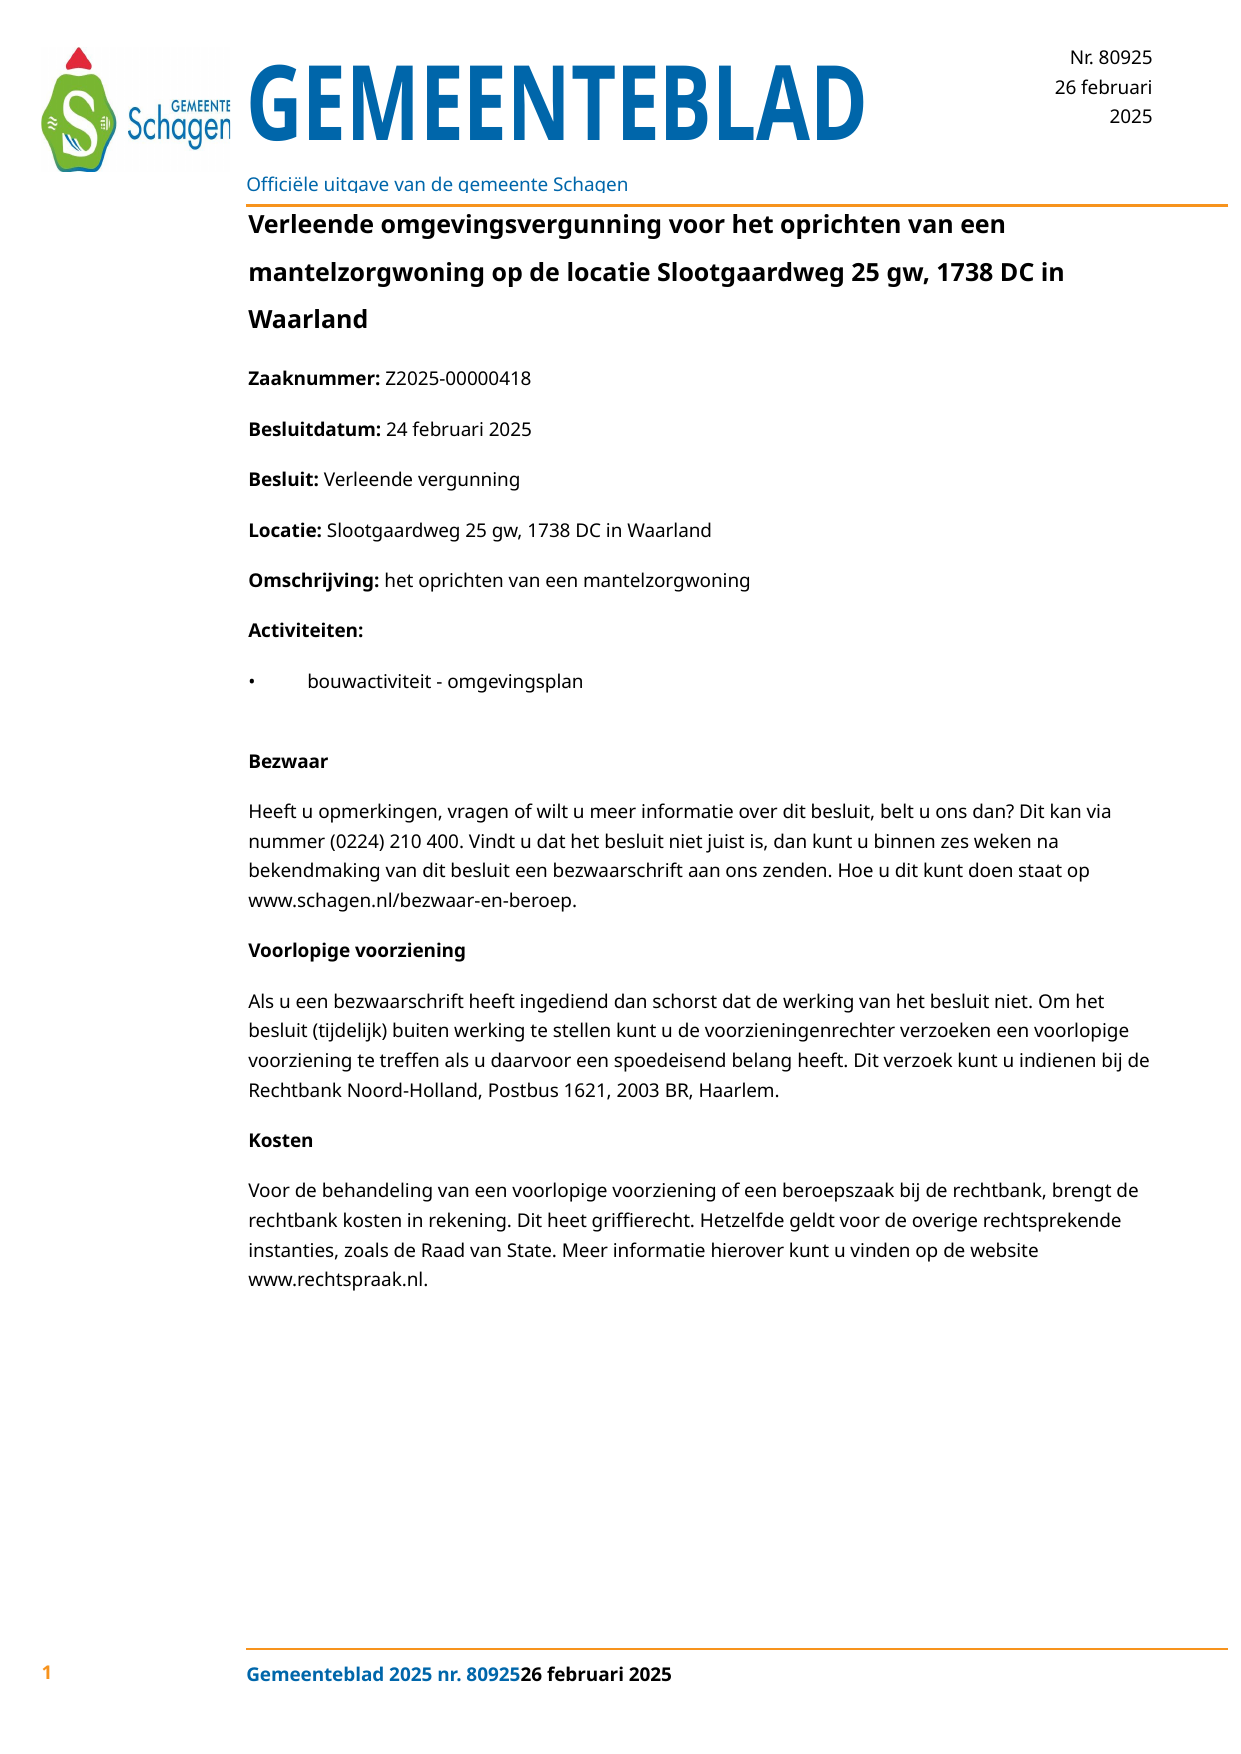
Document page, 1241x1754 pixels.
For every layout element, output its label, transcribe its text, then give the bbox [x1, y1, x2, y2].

text Activiteiten: [248, 618, 1152, 643]
picture [41, 47, 231, 172]
list bouwactiviteit - omgevingsplan [248, 668, 1152, 694]
text Zaaknummer: Z2025-00000418 [248, 366, 1152, 391]
text Locatie: Slootgaardweg 25 gw, 1738 DC in Waarland [248, 517, 1152, 542]
text Voor de behandeling van een voorlopige voorziening of een beroepszaak bij de rechtbank, brengt de rechtbank kosten in rekening. Dit heet griffierecht. Hetzelfde geldt voor de overige rechtsprekende instanties, zoals de Raad van State. Meer informatie hierover kunt u vinden op de website www.rechtspraak.nl. [248, 1178, 1152, 1292]
text Bezwaar [248, 748, 1152, 774]
text Besluitdatum: 24 februari 2025 [248, 416, 1152, 442]
text Omschrijving: het oprichten van een mantelzorgwoning [248, 567, 1152, 593]
text Als u een bezwaarschrift heeft ingediend dan schorst dat de werking van het besluit niet. Om het besluit (tijdelijk) buiten werking te stellen kunt u de voorzieningenrechter verzoeken een voorlopige voorziening te treffen als u daarvoor een spoedeisend belang heeft. Dit verzoek kunt u indienen bij de Rechtbank Noord-Holland, Postbus 1621, 2003 BR, Haarlem. [248, 988, 1152, 1102]
text Voorlopige voorziening [248, 938, 1152, 963]
text Verleende omgevingsvergunning voor het oprichten van een mantelzorgwoning op de locatie Slootgaardweg 25 gw, 1738 DC in Waarland [248, 207, 1152, 336]
text Besluit: Verleende vergunning [248, 466, 1152, 492]
text Kosten [248, 1127, 1152, 1153]
text Heeft u opmerkingen, vragen of wilt u meer informatie over dit besluit, belt u ons dan? Dit kan via nummer (0224) 210 400. Vindt u dat het besluit niet juist is, dan kunt u binnen zes weken na bekendmaking van dit besluit een bezwaarschrift aan ons zenden. Hoe u dit kunt doen staat op www.schagen.nl/bezwaar-en-beroep. [248, 798, 1152, 913]
